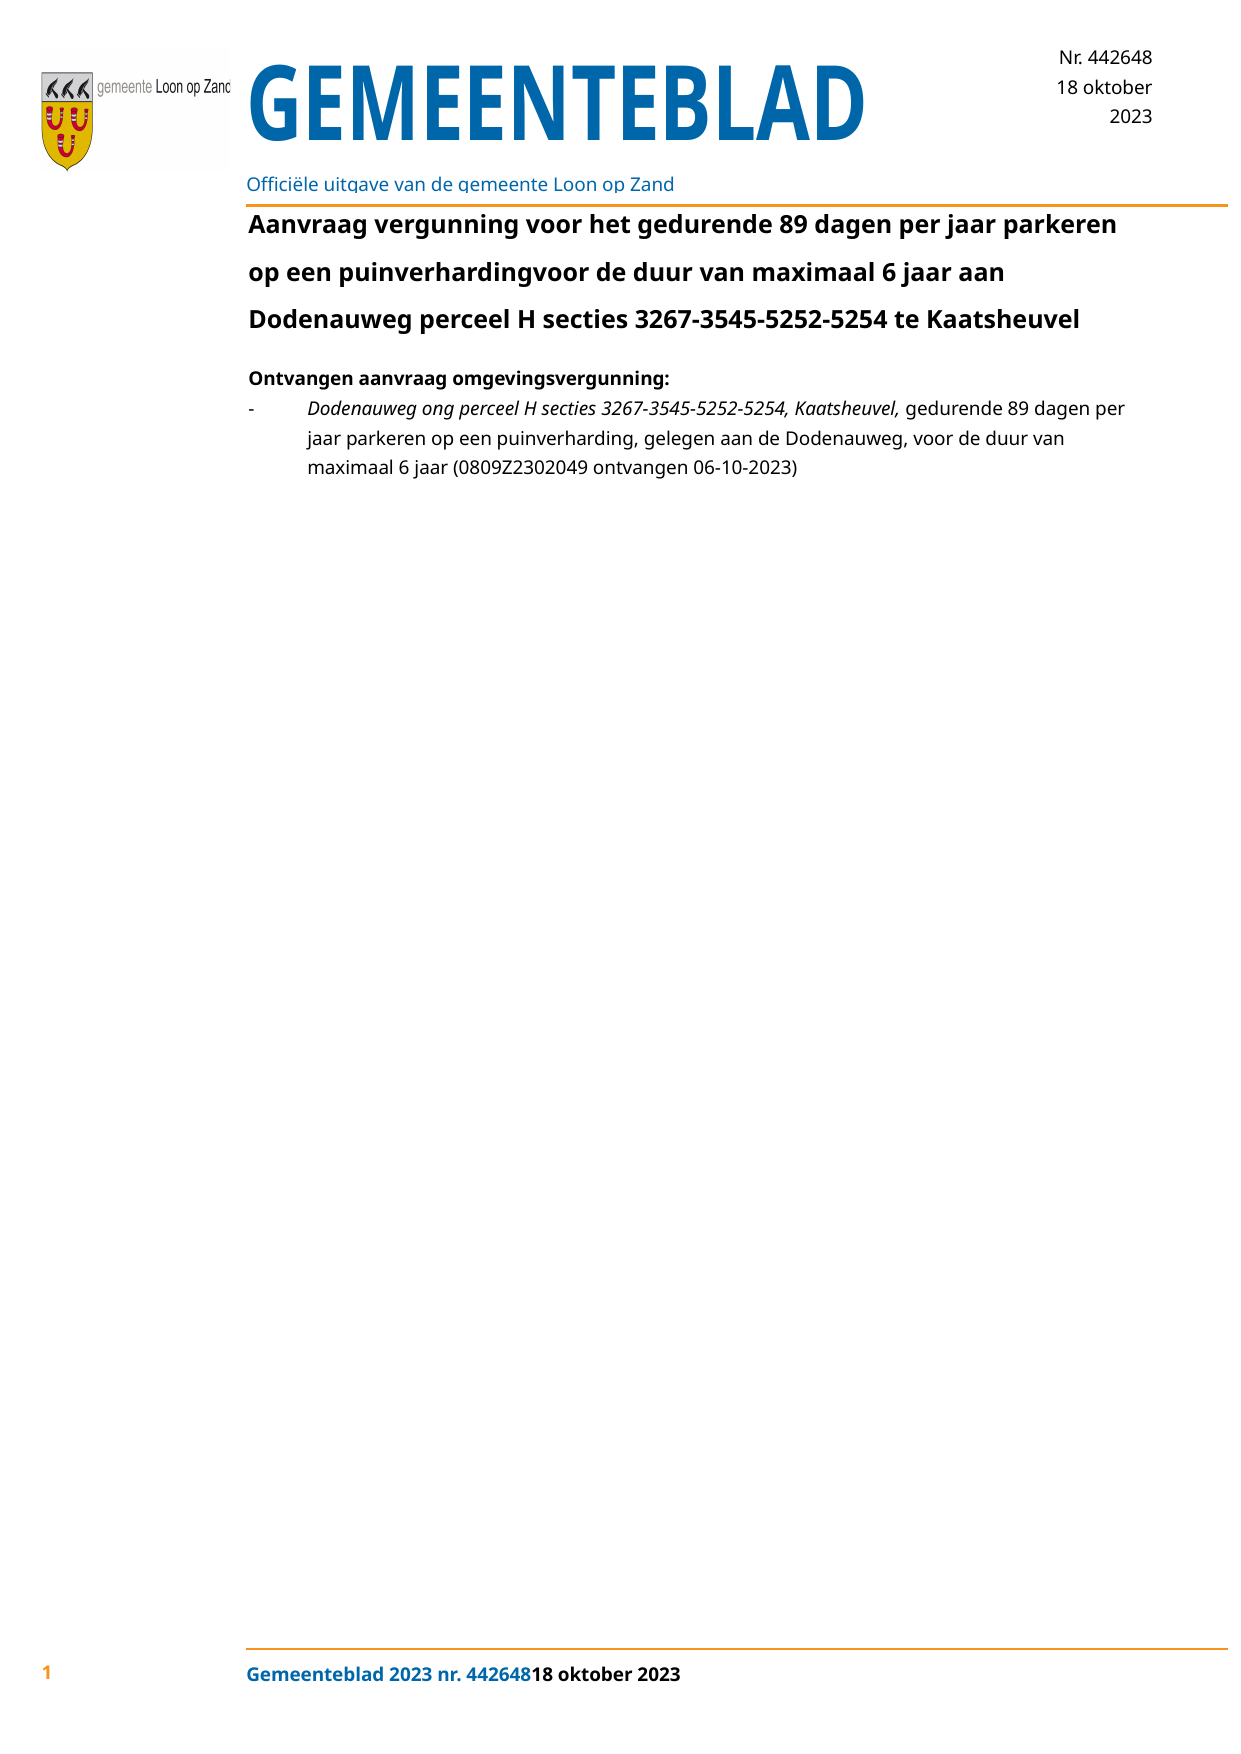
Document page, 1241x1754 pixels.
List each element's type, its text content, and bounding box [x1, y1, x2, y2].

text Ontvangen aanvraag omgevingsvergunning: [248, 366, 1152, 391]
list Dodenauweg ong perceel H secties 3267-3545-5252-5254, Kaatsheuvel, gedurende 89 dagen per jaar parkeren op een puinverharding, gelegen aan de Dodenauweg, voor de duur van maximaal 6 jaar (0809Z2302049 ontvangen 06-10-2023) [248, 395, 1152, 480]
picture [41, 47, 231, 172]
text Aanvraag vergunning voor het gedurende 89 dagen per jaar parkeren op een puinverhardingvoor de duur van maximaal 6 jaar aan Dodenauweg perceel H secties 3267-3545-5252-5254 te Kaatsheuvel [248, 207, 1152, 336]
